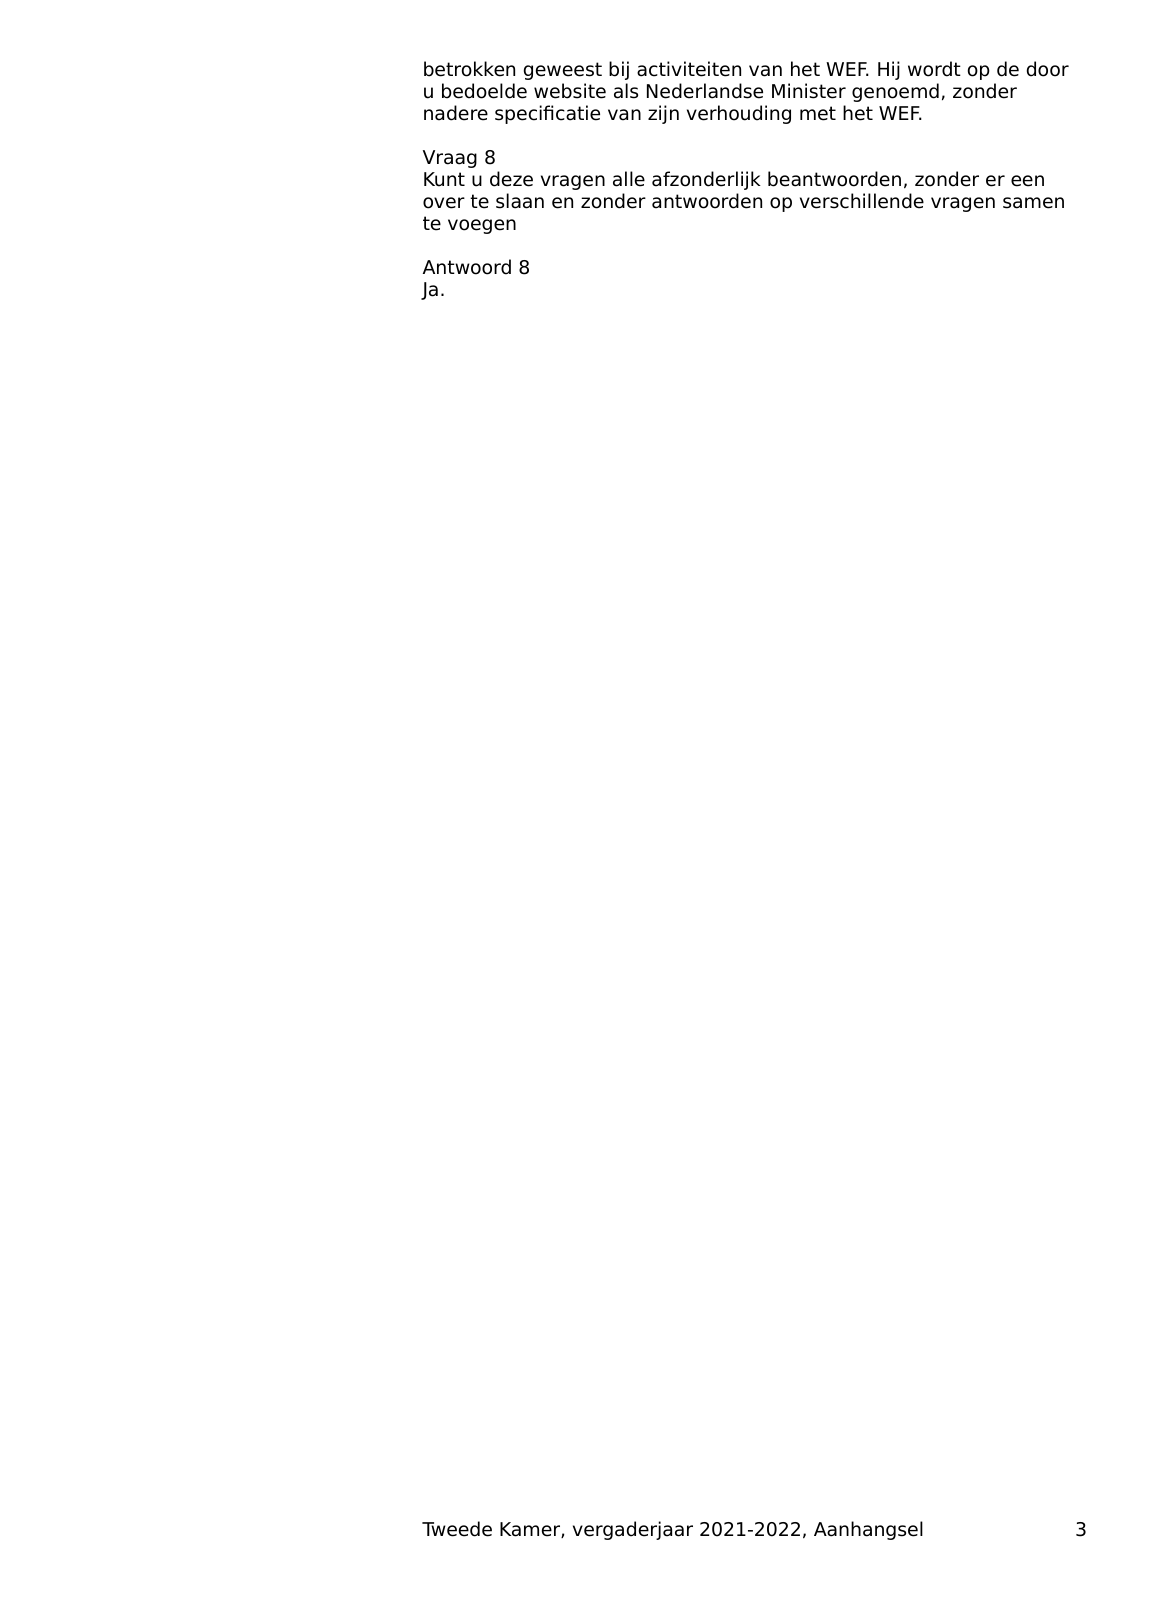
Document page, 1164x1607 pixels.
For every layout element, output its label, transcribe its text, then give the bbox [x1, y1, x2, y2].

text betrokken geweest bij activiteiten van het WEF. Hij wordt op de door u bedoelde website als Nederlandse Minister genoemd, zonder nadere specificatie van zijn verhouding met het WEF. [422, 59, 1087, 125]
text Kunt u deze vragen alle afzonderlijk beantwoorden, zonder er een over te slaan en zonder antwoorden op verschillende vragen samen te voegen [422, 169, 1087, 235]
text Ja. [422, 279, 1087, 301]
text Vraag 8 [422, 147, 1087, 169]
text Antwoord 8 [422, 257, 1087, 279]
